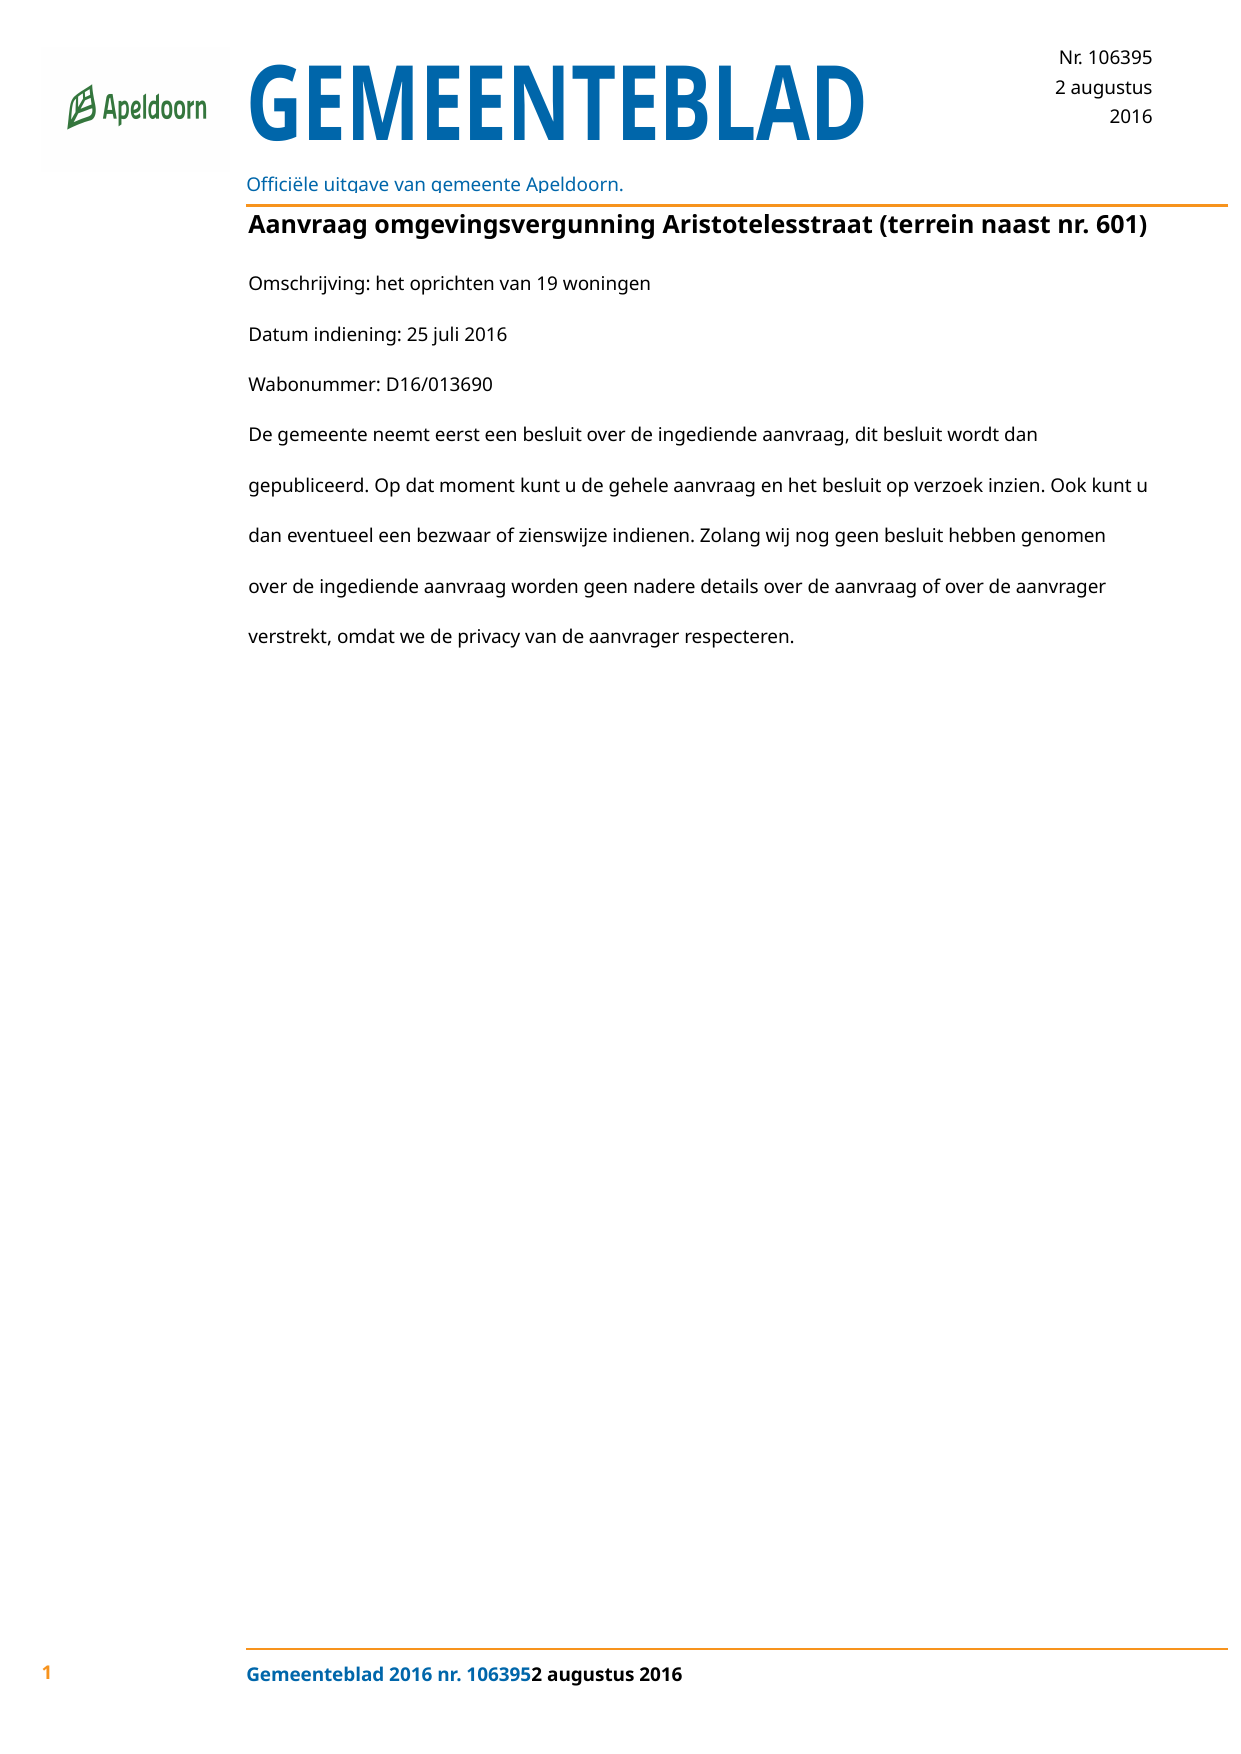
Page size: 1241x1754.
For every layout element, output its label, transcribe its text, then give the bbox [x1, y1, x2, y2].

text Wabonummer: D16/013690 [248, 371, 1152, 397]
text verstrekt, omdat we de privacy van de aanvrager respecteren. [248, 623, 1152, 649]
text gepubliceerd. Op dat moment kunt u de gehele aanvraag en het besluit op verzoek inzien. Ook kunt u [248, 472, 1152, 498]
text over de ingediende aanvraag worden geen nadere details over de aanvraag of over de aanvrager [248, 573, 1152, 598]
picture [41, 47, 231, 172]
text Omschrijving: het oprichten van 19 woningen [248, 270, 1152, 296]
text Aanvraag omgevingsvergunning Aristotelesstraat (terrein naast nr. 601) [248, 207, 1152, 241]
text dan eventueel een bezwaar of zienswijze indienen. Zolang wij nog geen besluit hebben genomen [248, 522, 1152, 548]
text Datum indiening: 25 juli 2016 [248, 321, 1152, 346]
text De gemeente neemt eerst een besluit over de ingediende aanvraag, dit besluit wordt dan [248, 422, 1152, 447]
